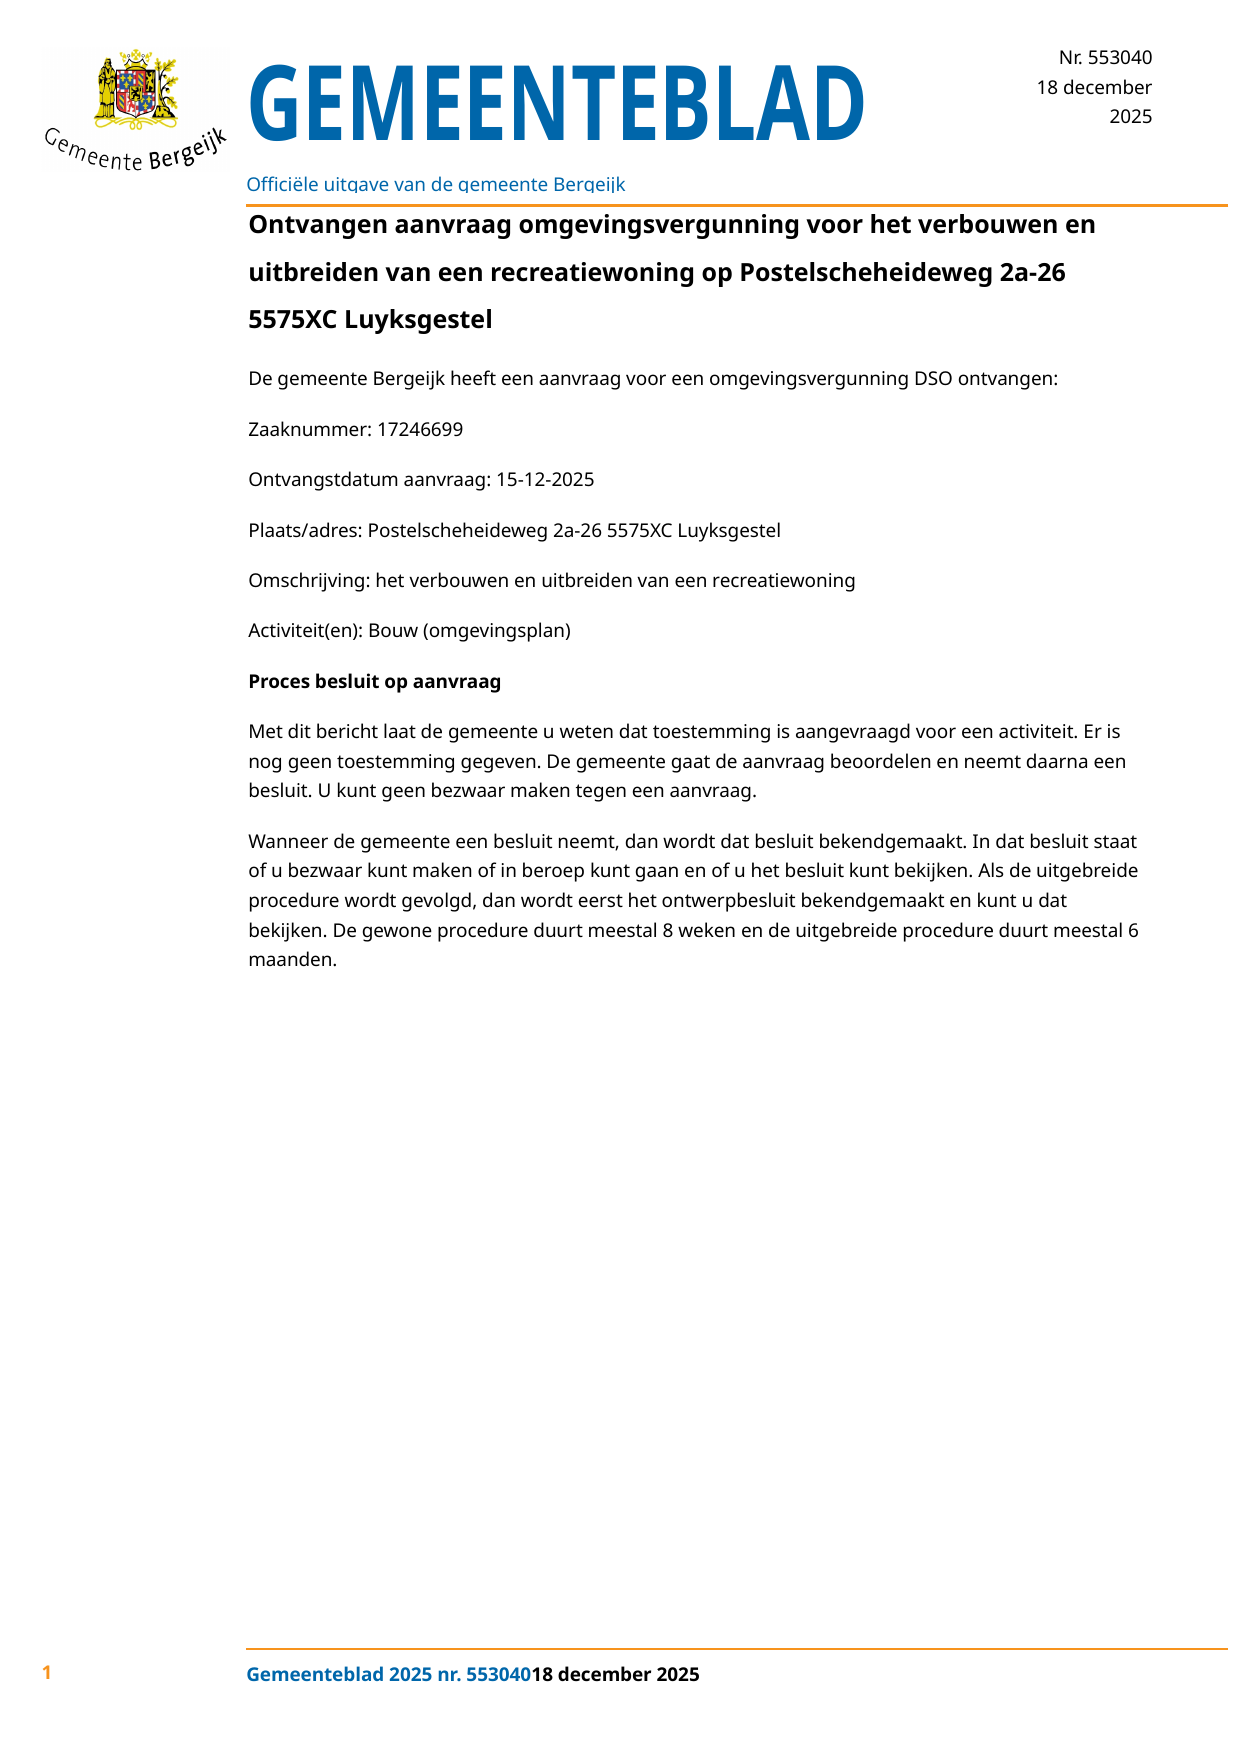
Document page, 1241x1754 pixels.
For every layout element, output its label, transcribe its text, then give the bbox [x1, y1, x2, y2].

text Activiteit(en): Bouw (omgevingsplan) [248, 618, 1152, 643]
text Proces besluit op aanvraag [248, 668, 1152, 694]
text Plaats/adres: Postelscheheideweg 2a-26 5575XC Luyksgestel [248, 517, 1152, 542]
text Met dit bericht laat de gemeente u weten dat toestemming is aangevraagd voor een activiteit. Er is nog geen toestemming gegeven. De gemeente gaat de aanvraag beoordelen en neemt daarna een besluit. U kunt geen bezwaar maken tegen een aanvraag. [248, 718, 1152, 803]
text Ontvangstdatum aanvraag: 15-12-2025 [248, 466, 1152, 492]
text Omschrijving: het verbouwen en uitbreiden van een recreatiewoning [248, 567, 1152, 593]
text De gemeente Bergeijk heeft een aanvraag voor een omgevingsvergunning DSO ontvangen: [248, 366, 1152, 391]
text Ontvangen aanvraag omgevingsvergunning voor het verbouwen en uitbreiden van een recreatiewoning op Postelscheheideweg 2a-26 5575XC Luyksgestel [248, 207, 1152, 336]
text Zaaknummer: 17246699 [248, 416, 1152, 442]
text Wanneer de gemeente een besluit neemt, dan wordt dat besluit bekendgemaakt. In dat besluit staat of u bezwaar kunt maken of in beroep kunt gaan en of u het besluit kunt bekijken. Als de uitgebreide procedure wordt gevolgd, dan wordt eerst het ontwerpbesluit bekendgemaakt en kunt u dat bekijken. De gewone procedure duurt meestal 8 weken en de uitgebreide procedure duurt meestal 6 maanden. [248, 828, 1152, 972]
picture [41, 47, 231, 172]
